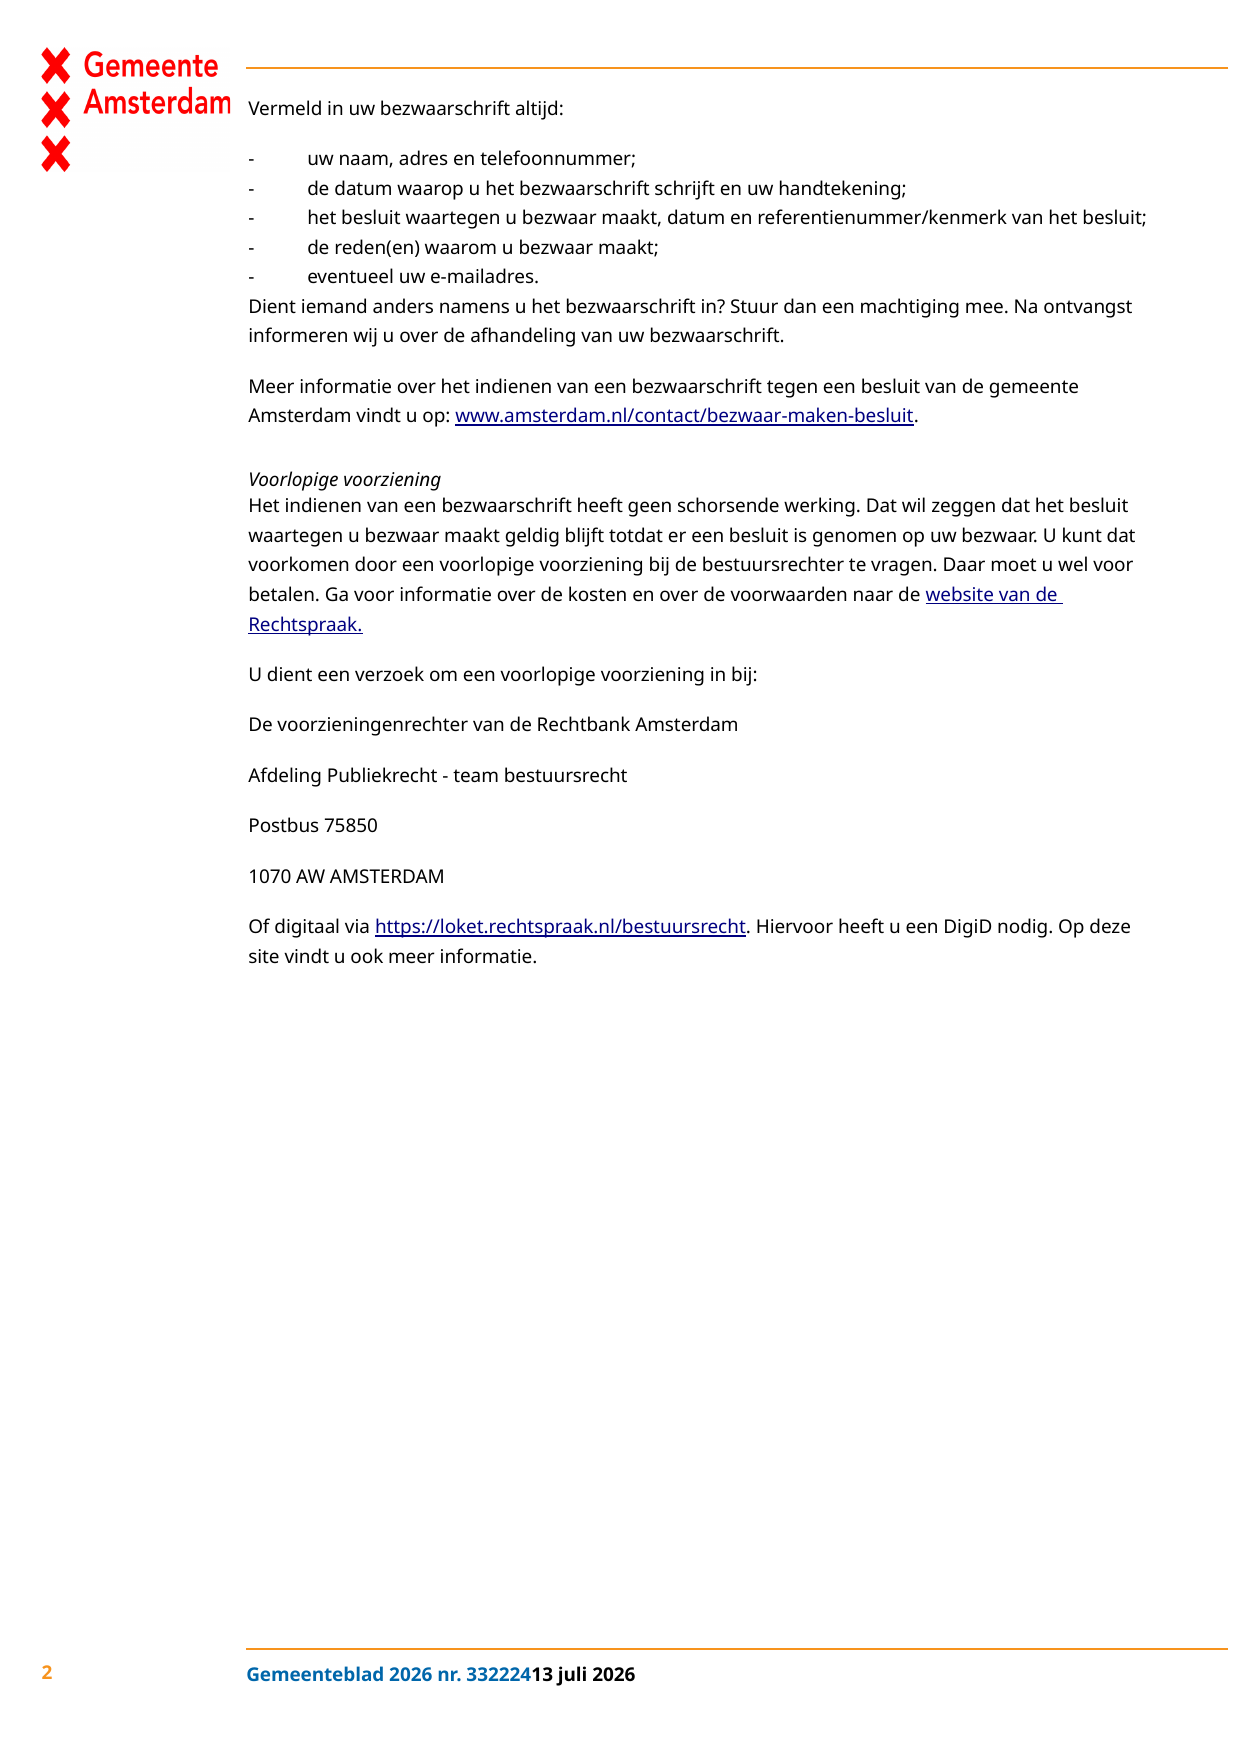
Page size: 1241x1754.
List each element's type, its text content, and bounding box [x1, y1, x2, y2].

text Of digitaal via https://loket.rechtspraak.nl/bestuursrecht. Hiervoor heeft u een DigiD nodig. Op deze site vindt u ook meer informatie. [248, 913, 1152, 968]
text Dient iemand anders namens u het bezwaarschrift in? Stuur dan een machtiging mee. Na ontvangst informeren wij u over de afhandeling van uw bezwaarschrift. [248, 293, 1152, 348]
list het besluit waartegen u bezwaar maakt, datum en referentienummer/kenmerk van het besluit; [248, 204, 1152, 230]
text Meer informatie over het indienen van een bezwaarschrift tegen een besluit van de gemeente Amsterdam vindt u op: www.amsterdam.nl/contact/bezwaar-maken-besluit. [248, 373, 1152, 428]
text Afdeling Publiekrecht - team bestuursrecht [248, 762, 1152, 788]
text Het indienen van een bezwaarschrift heeft geen schorsende werking. Dat wil zeggen dat het besluit waartegen u bezwaar maakt geldig blijft totdat er een besluit is genomen op uw bezwaar. U kunt dat voorkomen door een voorlopige voorziening bij de bestuursrechter te vragen. Daar moet u wel voor betalen. Ga voor informatie over de kosten en over de voorwaarden naar de website van de Rechtspraak. [248, 492, 1152, 636]
text 1070 AW AMSTERDAM [248, 863, 1152, 888]
text Postbus 75850 [248, 812, 1152, 838]
list uw naam, adres en telefoonnummer; [248, 145, 1152, 171]
text De voorzieningenrechter van de Rechtbank Amsterdam [248, 712, 1152, 737]
list de reden(en) waarom u bezwaar maakt; [248, 234, 1152, 260]
text U dient een verzoek om een voorlopige voorziening in bij: [248, 661, 1152, 687]
picture [41, 47, 231, 172]
text Voorlopige voorziening [248, 467, 1152, 492]
list eventueel uw e-mailadres. [248, 263, 1152, 289]
list de datum waarop u het bezwaarschrift schrijft en uw handtekening; [248, 175, 1152, 201]
text Vermeld in uw bezwaarschrift altijd: [248, 95, 1152, 121]
